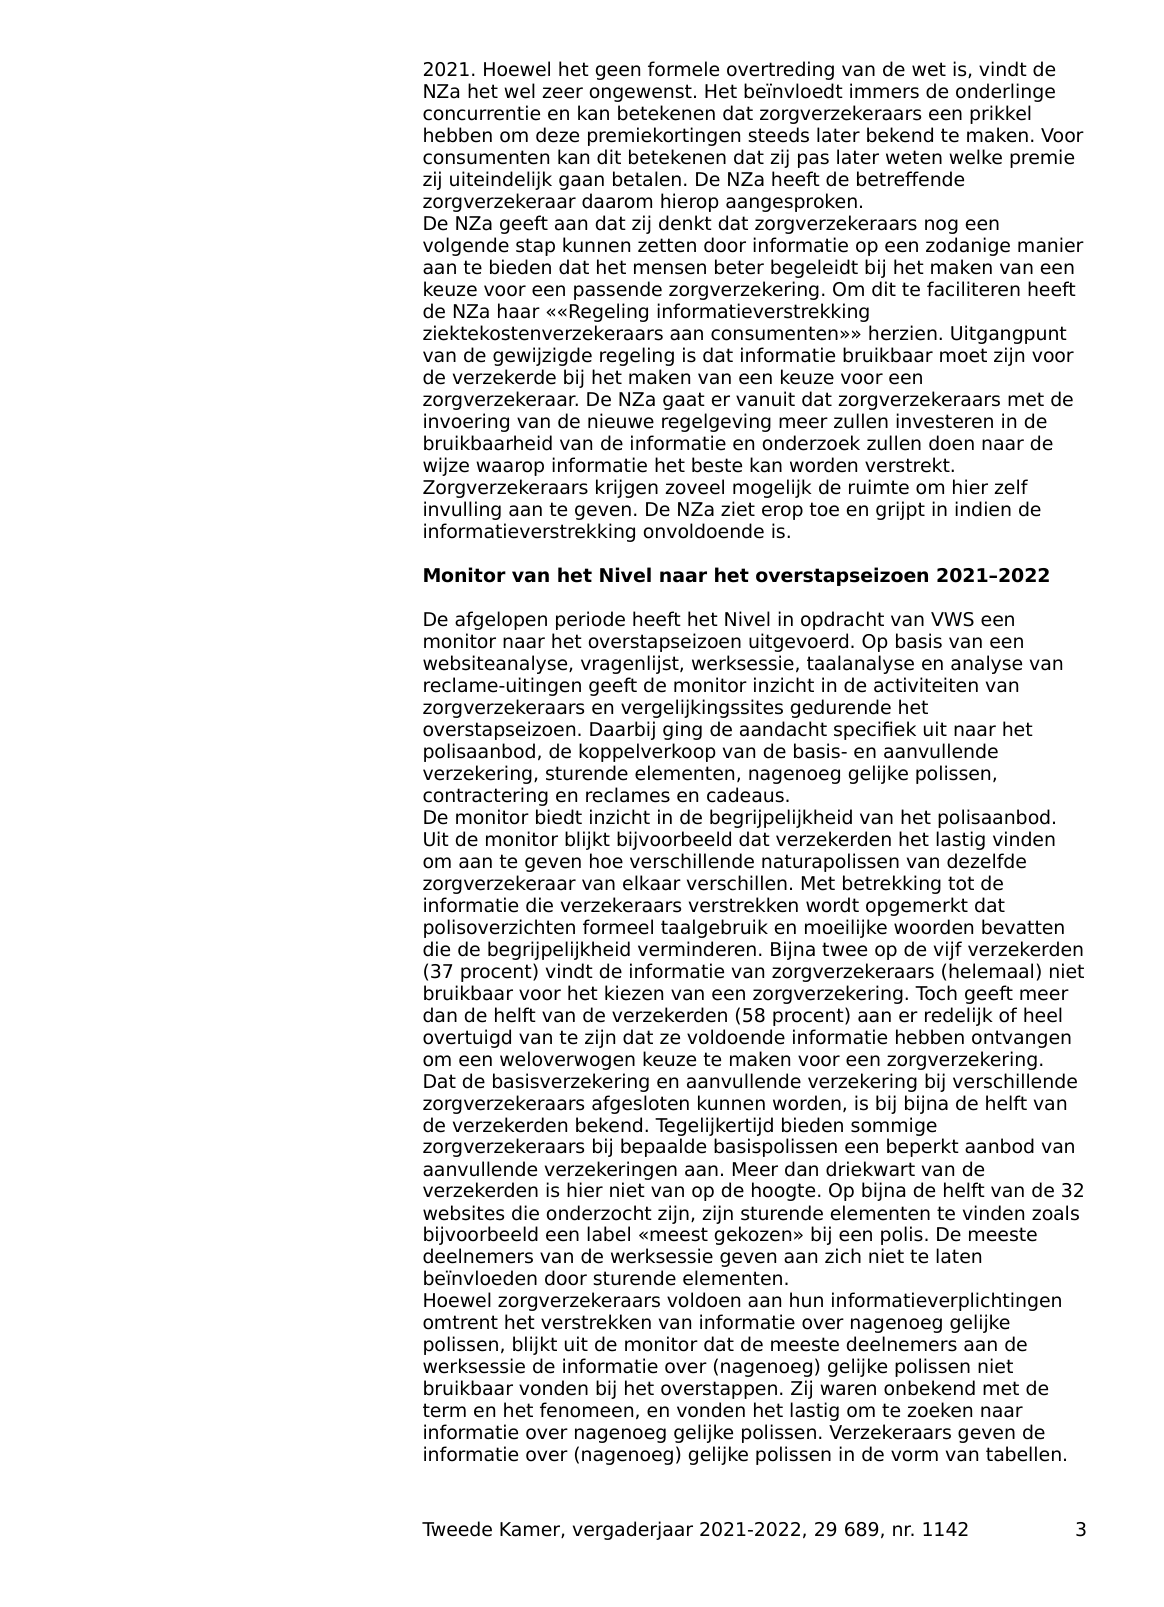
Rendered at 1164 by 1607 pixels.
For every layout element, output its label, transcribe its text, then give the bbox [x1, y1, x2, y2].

text Dat de basisverzekering en aanvullende verzekering bij verschillende zorgverzekeraars afgesloten kunnen worden, is bij bijna de helft van de verzekerden bekend. Tegelijkertijd bieden sommige zorgverzekeraars bij bepaalde basispolissen een beperkt aanbod van aanvullende verzekeringen aan. Meer dan driekwart van de verzekerden is hier niet van op de hoogte. Op bijna de helft van de 32 websites die onderzocht zijn, zijn sturende elementen te vinden zoals bijvoorbeeld een label «meest gekozen» bij een polis. De meeste deelnemers van de werksessie geven aan zich niet te laten beïnvloeden door sturende elementen. [422, 1071, 1087, 1290]
text De monitor biedt inzicht in de begrijpelijkheid van het polisaanbod. Uit de monitor blijkt bijvoorbeeld dat verzekerden het lastig vinden om aan te geven hoe verschillende naturapolissen van dezelfde zorgverzekeraar van elkaar verschillen. Met betrekking tot de informatie die verzekeraars verstrekken wordt opgemerkt dat polisoverzichten formeel taalgebruik en moeilijke woorden bevatten die de begrijpelijkheid verminderen. Bijna twee op de vijf verzekerden (37 procent) vindt de informatie van zorgverzekeraars (helemaal) niet bruikbaar voor het kiezen van een zorgverzekering. Toch geeft meer dan de helft van de verzekerden (58 procent) aan er redelijk of heel overtuigd van te zijn dat ze voldoende informatie hebben ontvangen om een weloverwogen keuze te maken voor een zorgverzekering. [422, 807, 1087, 1071]
text De afgelopen periode heeft het Nivel in opdracht van VWS een monitor naar het overstapseizoen uitgevoerd. Op basis van een websiteanalyse, vragenlijst, werksessie, taalanalyse en analyse van reclame-uitingen geeft de monitor inzicht in de activiteiten van zorgverzekeraars en vergelijkingssites gedurende het overstapseizoen. Daarbij ging de aandacht specifiek uit naar het polisaanbod, de koppelverkoop van de basis- en aanvullende verzekering, sturende elementen, nagenoeg gelijke polissen, contractering en reclames en cadeaus. [422, 609, 1087, 807]
text 2021. Hoewel het geen formele overtreding van de wet is, vindt de NZa het wel zeer ongewenst. Het beïnvloedt immers de onderlinge concurrentie en kan betekenen dat zorgverzekeraars een prikkel hebben om deze premiekortingen steeds later bekend te maken. Voor consumenten kan dit betekenen dat zij pas later weten welke premie zij uiteindelijk gaan betalen. De NZa heeft de betreffende zorgverzekeraar daarom hierop aangesproken. [422, 59, 1087, 213]
text Hoewel zorgverzekeraars voldoen aan hun informatieverplichtingen omtrent het verstrekken van informatie over nagenoeg gelijke polissen, blijkt uit de monitor dat de meeste deelnemers aan de werksessie de informatie over (nagenoeg) gelijke polissen niet bruikbaar vonden bij het overstappen. Zij waren onbekend met de term en het fenomeen, en vonden het lastig om te zoeken naar informatie over nagenoeg gelijke polissen. Verzekeraars geven de informatie over (nagenoeg) gelijke polissen in de vorm van tabellen. [422, 1290, 1087, 1466]
text De NZa geeft aan dat zij denkt dat zorgverzekeraars nog een volgende stap kunnen zetten door informatie op een zodanige manier aan te bieden dat het mensen beter begeleidt bij het maken van een keuze voor een passende zorgverzekering. Om dit te faciliteren heeft de NZa haar ««Regeling informatieverstrekking ziektekostenverzekeraars aan consumenten»» herzien. Uitgangpunt van de gewijzigde regeling is dat informatie bruikbaar moet zijn voor de verzekerde bij het maken van een keuze voor een zorgverzekeraar. De NZa gaat er vanuit dat zorgverzekeraars met de invoering van de nieuwe regelgeving meer zullen investeren in de bruikbaarheid van de informatie en onderzoek zullen doen naar de wijze waarop informatie het beste kan worden verstrekt. Zorgverzekeraars krijgen zoveel mogelijk de ruimte om hier zelf invulling aan te geven. De NZa ziet erop toe en grijpt in indien de informatieverstrekking onvoldoende is. [422, 213, 1087, 543]
subtitle Monitor van het Nivel naar het overstapseizoen 2021–2022 [422, 565, 1087, 587]
